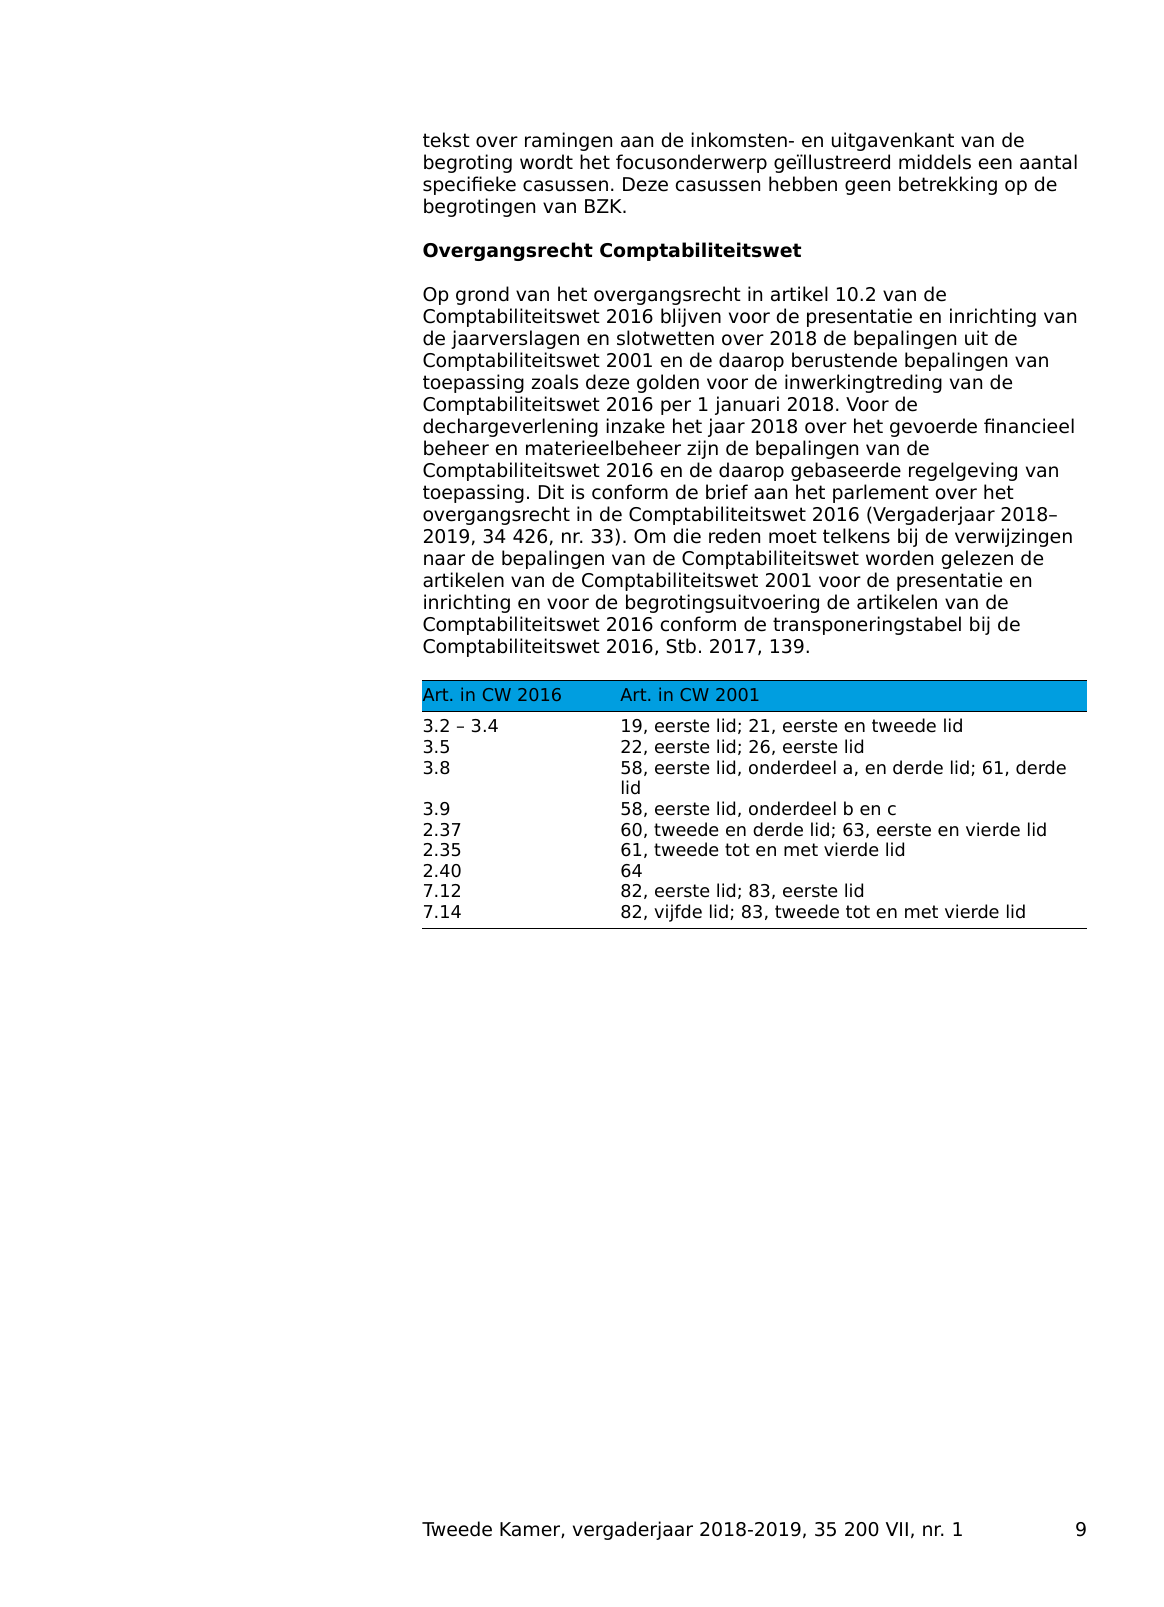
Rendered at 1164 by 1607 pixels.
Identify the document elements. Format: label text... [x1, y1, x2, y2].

table_cell 22, eerste lid; 26, eerste lid [614, 737, 1087, 758]
table_cell 3.2 – 3.4 [422, 712, 614, 737]
table_cell 2.35 [422, 840, 614, 861]
table_cell 61, tweede tot en met vierde lid [614, 840, 1087, 861]
text tekst over ramingen aan de inkomsten- en uitgavenkant van de begroting wordt het focusonderwerp geïllustreerd middels een aantal specifieke casussen. Deze casussen hebben geen betrekking op de begrotingen van BZK. [422, 130, 1087, 218]
table_cell 82, eerste lid; 83, eerste lid [614, 881, 1087, 902]
table_cell 7.14 [422, 902, 614, 927]
table_cell 2.40 [422, 861, 614, 881]
table_cell 3.9 [422, 799, 614, 819]
table_cell 19, eerste lid; 21, eerste en tweede lid [614, 712, 1087, 737]
table_cell 60, tweede en derde lid; 63, eerste en vierde lid [614, 820, 1087, 840]
table_cell 7.12 [422, 881, 614, 902]
table_header Art. in CW 2016 [422, 681, 614, 711]
text Op grond van het overgangsrecht in artikel 10.2 van de Comptabiliteitswet 2016 blijven voor de presentatie en inrichting van de jaarverslagen en slotwetten over 2018 de bepalingen uit de Comptabiliteitswet 2001 en de daarop berustende bepalingen van toepassing zoals deze golden voor de inwerkingtreding van de Comptabiliteitswet 2016 per 1 januari 2018. Voor de dechargeverlening inzake het jaar 2018 over het gevoerde financieel beheer en materieelbeheer zijn de bepalingen van de Comptabiliteitswet 2016 en de daarop gebaseerde regelgeving van toepassing. Dit is conform de brief aan het parlement over het overgangsrecht in de Comptabiliteitswet 2016 (Vergaderjaar 2018–2019, 34 426, nr. 33). Om die reden moet telkens bij de verwijzingen naar de bepalingen van de Comptabiliteitswet worden gelezen de artikelen van de Comptabiliteitswet 2001 voor de presentatie en inrichting en voor de begrotingsuitvoering de artikelen van de Comptabiliteitswet 2016 conform de transponeringstabel bij de Comptabiliteitswet 2016, Stb. 2017, 139. [422, 284, 1087, 658]
table_cell 3.5 [422, 737, 614, 758]
table_cell 3.8 [422, 758, 614, 799]
table_cell 2.37 [422, 820, 614, 840]
table_header Art. in CW 2001 [614, 681, 1087, 711]
table_cell 58, eerste lid, onderdeel b en c [614, 799, 1087, 819]
subtitle Overgangsrecht Comptabiliteitswet [422, 240, 1087, 262]
table_cell 82, vijfde lid; 83, tweede tot en met vierde lid [614, 902, 1087, 927]
table_cell 64 [614, 861, 1087, 881]
table_cell 58, eerste lid, onderdeel a, en derde lid; 61, derde lid [614, 758, 1087, 799]
